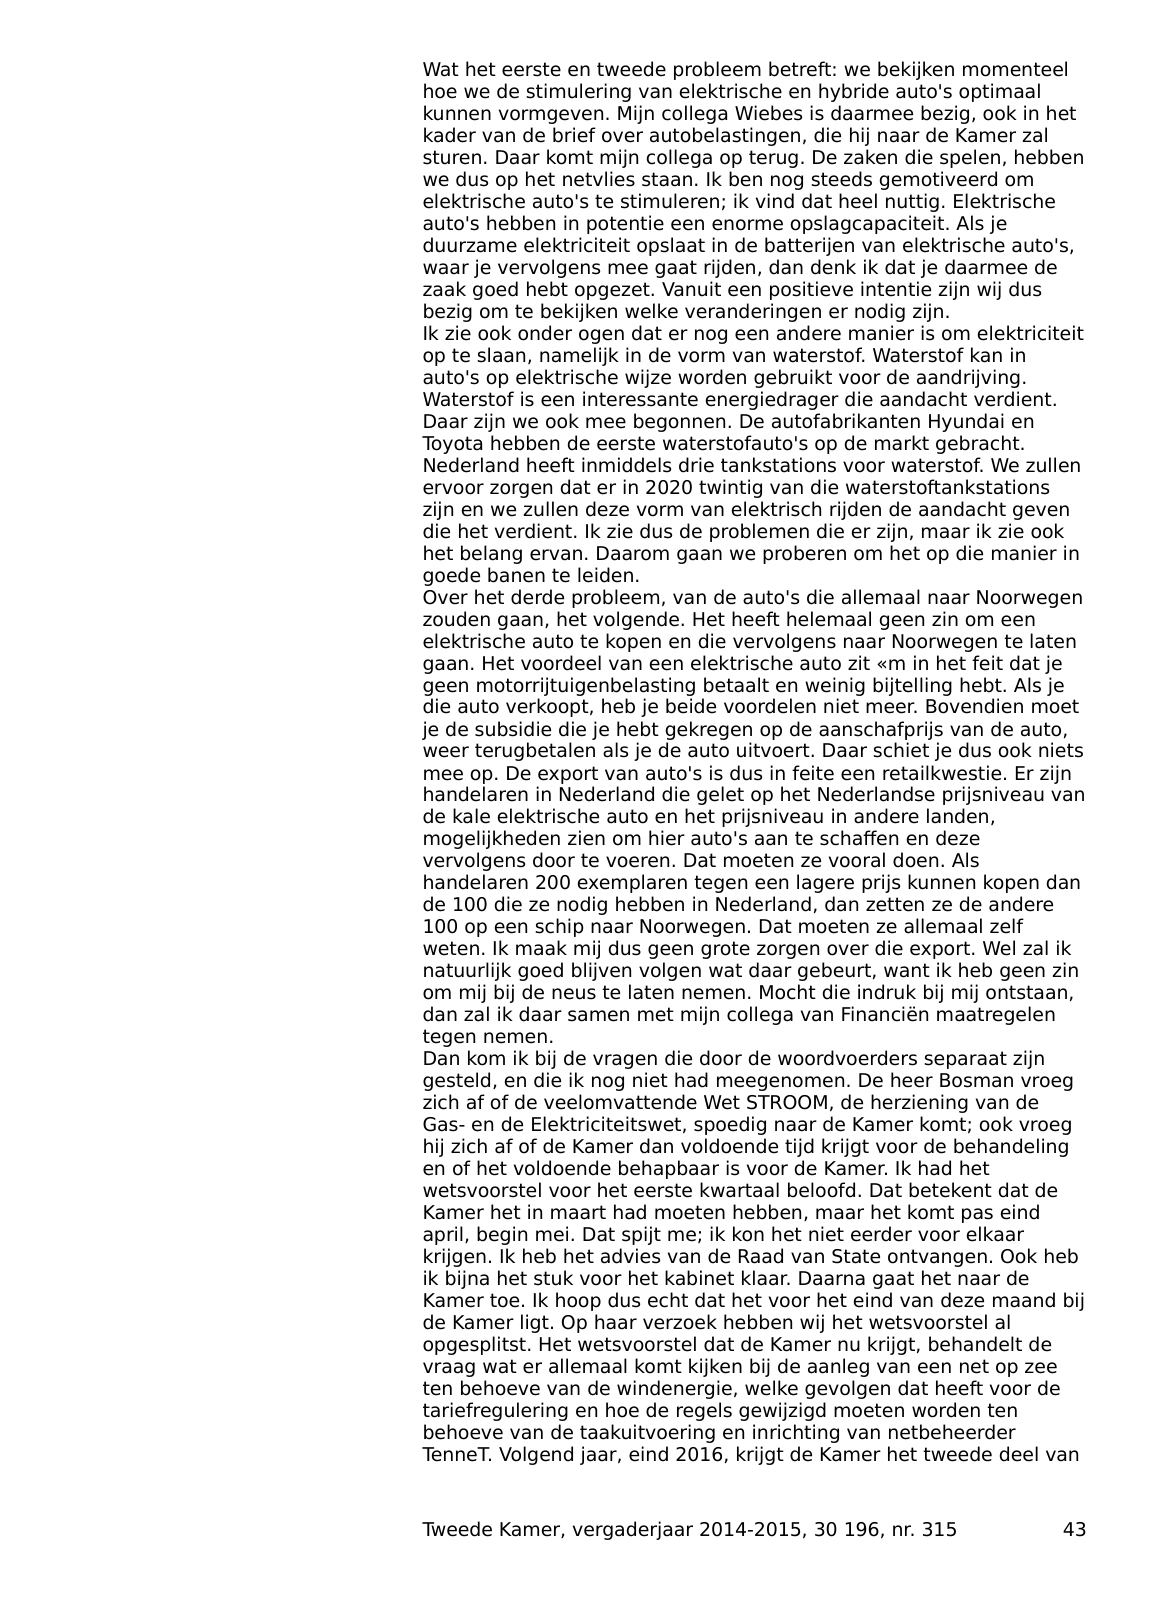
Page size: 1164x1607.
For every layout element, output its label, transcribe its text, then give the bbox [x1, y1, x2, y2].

text Ik zie ook onder ogen dat er nog een andere manier is om elektriciteit op te slaan, namelijk in de vorm van waterstof. Waterstof kan in auto's op elektrische wijze worden gebruikt voor de aandrijving. Waterstof is een interessante energiedrager die aandacht verdient. Daar zijn we ook mee begonnen. De autofabrikanten Hyundai en Toyota hebben de eerste waterstofauto's op de markt gebracht. Nederland heeft inmiddels drie tankstations voor waterstof. We zullen ervoor zorgen dat er in 2020 twintig van die waterstoftankstations zijn en we zullen deze vorm van elektrisch rijden de aandacht geven die het verdient. Ik zie dus de problemen die er zijn, maar ik zie ook het belang ervan. Daarom gaan we proberen om het op die manier in goede banen te leiden. [422, 323, 1087, 587]
text Dan kom ik bij de vragen die door de woordvoerders separaat zijn gesteld, en die ik nog niet had meegenomen. De heer Bosman vroeg zich af of de veelomvattende Wet STROOM, de herziening van de Gas- en de Elektriciteitswet, spoedig naar de Kamer komt; ook vroeg hij zich af of de Kamer dan voldoende tijd krijgt voor de behandeling en of het voldoende behapbaar is voor de Kamer. Ik had het wetsvoorstel voor het eerste kwartaal beloofd. Dat betekent dat de Kamer het in maart had moeten hebben, maar het komt pas eind april, begin mei. Dat spijt me; ik kon het niet eerder voor elkaar krijgen. Ik heb het advies van de Raad van State ontvangen. Ook heb ik bijna het stuk voor het kabinet klaar. Daarna gaat het naar de Kamer toe. Ik hoop dus echt dat het voor het eind van deze maand bij de Kamer ligt. Op haar verzoek hebben wij het wetsvoorstel al opgesplitst. Het wetsvoorstel dat de Kamer nu krijgt, behandelt de vraag wat er allemaal komt kijken bij de aanleg van een net op zee ten behoeve van de windenergie, welke gevolgen dat heeft voor de tariefregulering en hoe de regels gewijzigd moeten worden ten behoeve van de taakuitvoering en inrichting van netbeheerder TenneT. Volgend jaar, eind 2016, krijgt de Kamer het tweede deel van [422, 1048, 1087, 1466]
text Over het derde probleem, van de auto's die allemaal naar Noorwegen zouden gaan, het volgende. Het heeft helemaal geen zin om een elektrische auto te kopen en die vervolgens naar Noorwegen te laten gaan. Het voordeel van een elektrische auto zit «m in het feit dat je geen motorrijtuigenbelasting betaalt en weinig bijtelling hebt. Als je die auto verkoopt, heb je beide voordelen niet meer. Bovendien moet je de subsidie die je hebt gekregen op de aanschafprijs van de auto, weer terugbetalen als je de auto uitvoert. Daar schiet je dus ook niets mee op. De export van auto's is dus in feite een retailkwestie. Er zijn handelaren in Nederland die gelet op het Nederlandse prijsniveau van de kale elektrische auto en het prijsniveau in andere landen, mogelijkheden zien om hier auto's aan te schaffen en deze vervolgens door te voeren. Dat moeten ze vooral doen. Als handelaren 200 exemplaren tegen een lagere prijs kunnen kopen dan de 100 die ze nodig hebben in Nederland, dan zetten ze de andere 100 op een schip naar Noorwegen. Dat moeten ze allemaal zelf weten. Ik maak mij dus geen grote zorgen over die export. Wel zal ik natuurlijk goed blijven volgen wat daar gebeurt, want ik heb geen zin om mij bij de neus te laten nemen. Mocht die indruk bij mij ontstaan, dan zal ik daar samen met mijn collega van Financiën maatregelen tegen nemen. [422, 587, 1087, 1048]
text Wat het eerste en tweede probleem betreft: we bekijken momenteel hoe we de stimulering van elektrische en hybride auto's optimaal kunnen vormgeven. Mijn collega Wiebes is daarmee bezig, ook in het kader van de brief over autobelastingen, die hij naar de Kamer zal sturen. Daar komt mijn collega op terug. De zaken die spelen, hebben we dus op het netvlies staan. Ik ben nog steeds gemotiveerd om elektrische auto's te stimuleren; ik vind dat heel nuttig. Elektrische auto's hebben in potentie een enorme opslagcapaciteit. Als je duurzame elektriciteit opslaat in de batterijen van elektrische auto's, waar je vervolgens mee gaat rijden, dan denk ik dat je daarmee de zaak goed hebt opgezet. Vanuit een positieve intentie zijn wij dus bezig om te bekijken welke veranderingen er nodig zijn. [422, 59, 1087, 323]
